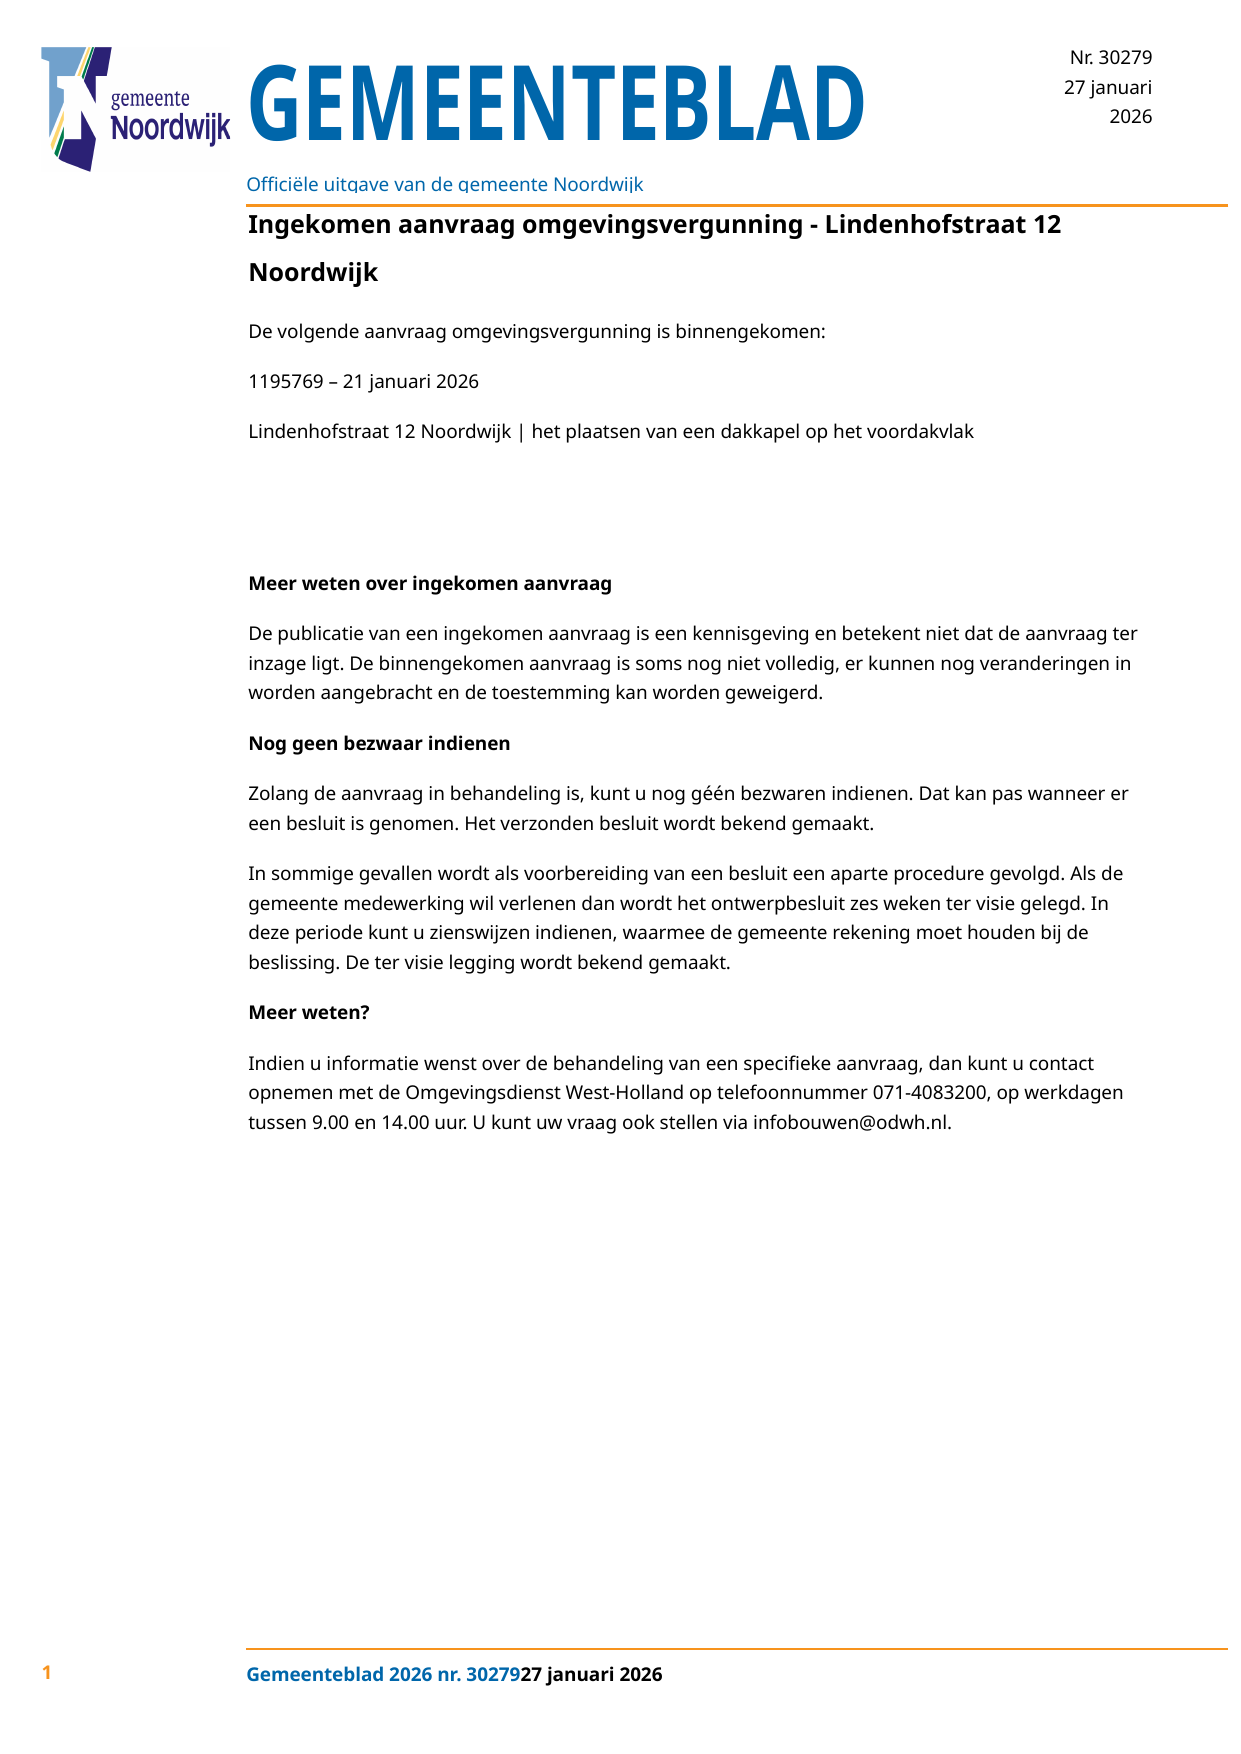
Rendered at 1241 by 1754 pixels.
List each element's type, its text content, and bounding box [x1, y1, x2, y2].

text Meer weten? [248, 999, 1152, 1025]
text Meer weten over ingekomen aanvraag [248, 570, 1152, 596]
text De publicatie van een ingekomen aanvraag is een kennisgeving en betekent niet dat de aanvraag ter inzage ligt. De binnengekomen aanvraag is soms nog niet volledig, er kunnen nog veranderingen in worden aangebracht en de toestemming kan worden geweigerd. [248, 620, 1152, 705]
text Ingekomen aanvraag omgevingsvergunning - Lindenhofstraat 12 Noordwijk [248, 207, 1152, 288]
text Lindenhofstraat 12 Noordwijk | het plaatsen van een dakkapel op het voordakvlak [248, 419, 1152, 444]
text De volgende aanvraag omgevingsvergunning is binnengekomen: [248, 318, 1152, 344]
picture [41, 47, 231, 172]
text In sommige gevallen wordt als voorbereiding van een besluit een aparte procedure gevolgd. Als de gemeente medewerking wil verlenen dan wordt het ontwerpbesluit zes weken ter visie gelegd. In deze periode kunt u zienswijzen indienen, waarmee de gemeente rekening moet houden bij de beslissing. De ter visie legging wordt bekend gemaakt. [248, 860, 1152, 975]
text Indien u informatie wenst over de behandeling van een specifieke aanvraag, dan kunt u contact opnemen met de Omgevingsdienst West-Holland op telefoonnummer 071-4083200, op werkdagen tussen 9.00 en 14.00 uur. U kunt uw vraag ook stellen via infobouwen@odwh.nl. [248, 1050, 1152, 1135]
text 1195769 – 21 januari 2026 [248, 368, 1152, 394]
text Nog geen bezwaar indienen [248, 730, 1152, 756]
text Zolang de aanvraag in behandeling is, kunt u nog géén bezwaren indienen. Dat kan pas wanneer er een besluit is genomen. Het verzonden besluit wordt bekend gemaakt. [248, 780, 1152, 836]
